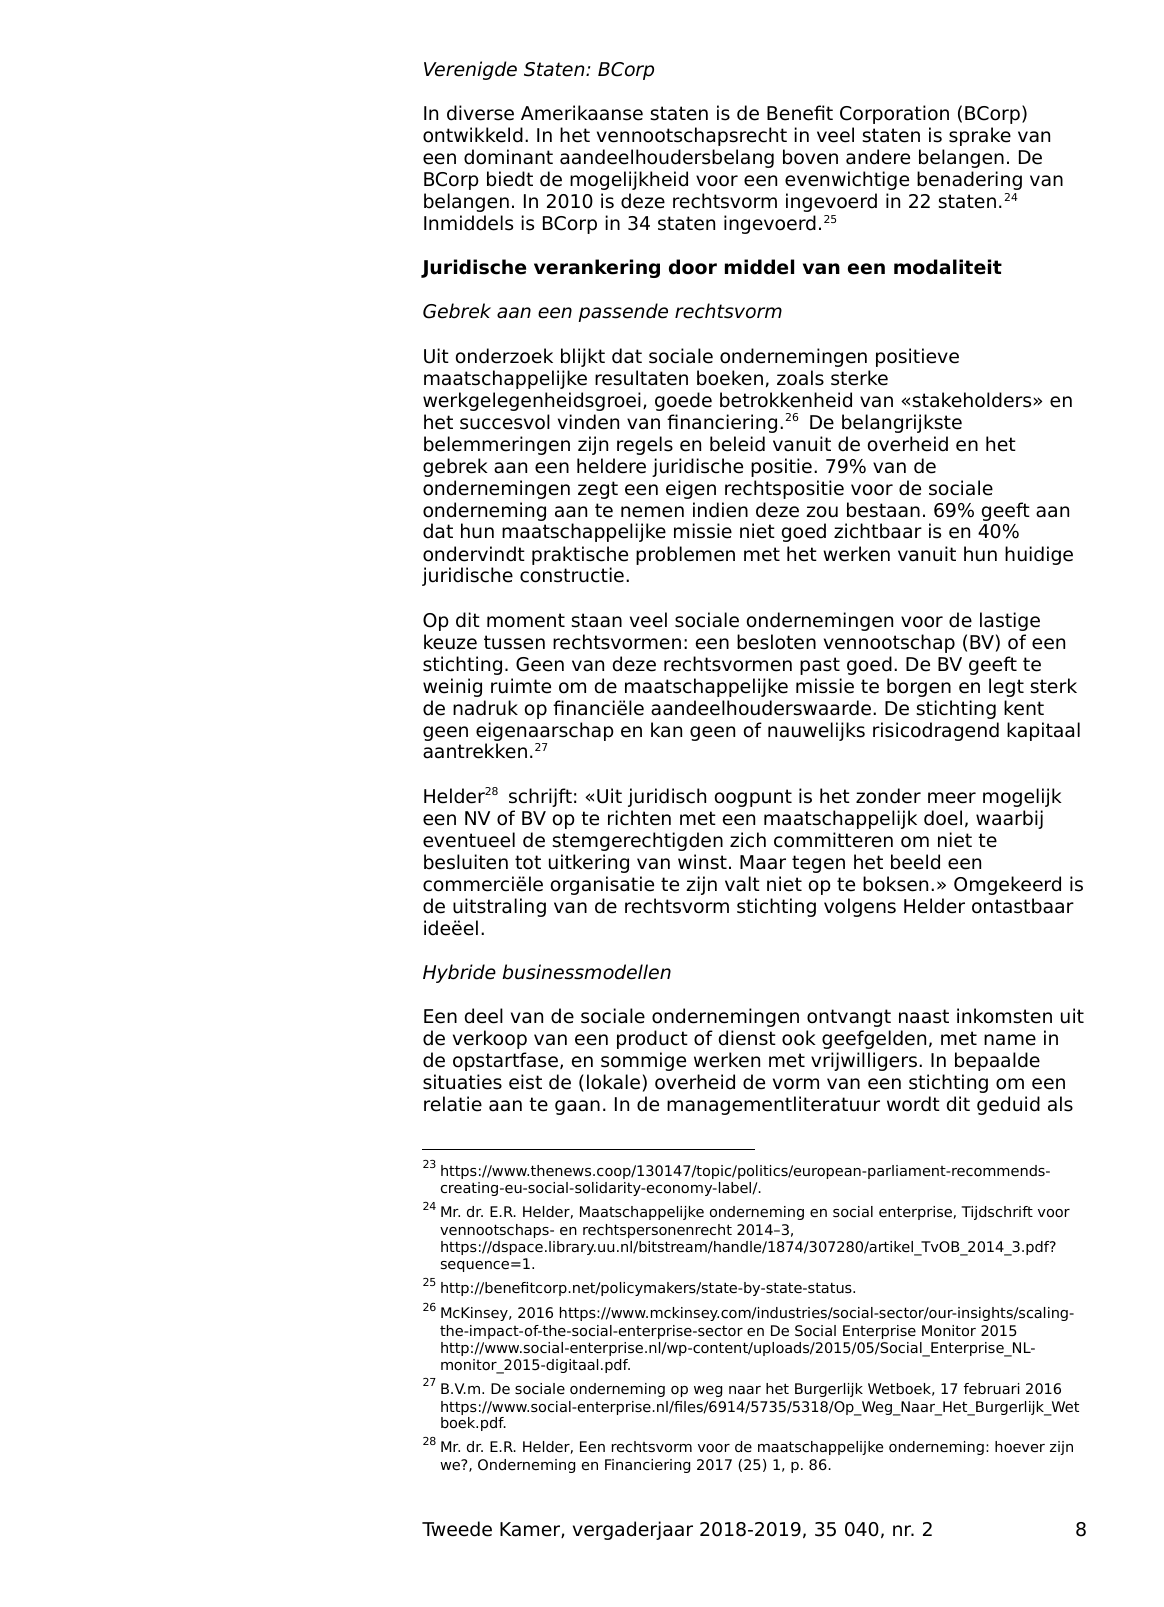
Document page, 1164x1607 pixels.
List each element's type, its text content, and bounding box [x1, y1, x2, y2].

text B.V.m. De sociale onderneming op weg naar het Burgerlijk Wetboek, 17 februari 2016 https://www.social-enterprise.nl/files/6914/5735/5318/Op_Weg_Naar_Het_Burgerlijk_Wetboek.pdf. [422, 1377, 1087, 1432]
text McKinsey, 2016 https://www.mckinsey.com/industries/social-sector/our-insights/scaling-the-impact-of-the-social-enterprise-sector en De Social Enterprise Monitor 2015 http://www.social-enterprise.nl/wp-content/uploads/2015/05/Social_Enterprise_NL-monitor_2015-digitaal.pdf. [422, 1301, 1087, 1374]
text Een deel van de sociale ondernemingen ontvangt naast inkomsten uit de verkoop van een product of dienst ook geefgelden, met name in de opstartfase, en sommige werken met vrijwilligers. In bepaalde situaties eist de (lokale) overheid de vorm van een stichting om een relatie aan te gaan. In de managementliteratuur wordt dit geduid als [422, 1006, 1087, 1116]
subtitle Juridische verankering door middel van een modaliteit [422, 257, 1087, 279]
subtitle Gebrek aan een passende rechtsvorm [422, 301, 1087, 323]
text https://www.thenews.coop/130147/topic/politics/european-parliament-recommends-creating-eu-social-solidarity-economy-label/. [422, 1158, 1087, 1197]
subtitle Hybride businessmodellen [422, 962, 1087, 984]
text Op dit moment staan veel sociale ondernemingen voor de lastige keuze tussen rechtsvormen: een besloten vennootschap (BV) of een stichting. Geen van deze rechtsvormen past goed. De BV geeft te weinig ruimte om de maatschappelijke missie te borgen en legt sterk de nadruk op financiële aandeelhouderswaarde. De stichting kent geen eigenaarschap en kan geen of nauwelijks risicodragend kapitaal aantrekken. [422, 609, 1087, 763]
text Helder schrijft: «Uit juridisch oogpunt is het zonder meer mogelijk een NV of BV op te richten met een maatschappelijk doel, waarbij eventueel de stemgerechtigden zich committeren om niet te besluiten tot uitkering van winst. Maar tegen het beeld een commerciële organisatie te zijn valt niet op te boksen.» Omgekeerd is de uitstraling van de rechtsvorm stichting volgens Helder ontastbaar ideëel. [422, 786, 1087, 939]
subtitle Verenigde Staten: BCorp [422, 59, 1087, 81]
text Mr. dr. E.R. Helder, Maatschappelijke onderneming en social enterprise, Tijdschrift voor vennootschaps- en rechtspersonenrecht 2014–3, https://dspace.library.uu.nl/bitstream/handle/1874/307280/artikel_TvOB_2014_3.pdf?sequence=1. [422, 1200, 1087, 1273]
text http://benefitcorp.net/policymakers/state-by-state-status. [422, 1276, 1087, 1298]
text Mr. dr. E.R. Helder, Een rechtsvorm voor de maatschappelijke onderneming: hoever zijn we?, Onderneming en Financiering 2017 (25) 1, p. 86. [422, 1435, 1087, 1474]
text Uit onderzoek blijkt dat sociale ondernemingen positieve maatschappelijke resultaten boeken, zoals sterke werkgelegenheidsgroei, goede betrokkenheid van «stakeholders» en het succesvol vinden van financiering. De belangrijkste belemmeringen zijn regels en beleid vanuit de overheid en het gebrek aan een heldere juridische positie. 79% van de ondernemingen zegt een eigen rechtspositie voor de sociale onderneming aan te nemen indien deze zou bestaan. 69% geeft aan dat hun maatschappelijke missie niet goed zichtbaar is en 40% ondervindt praktische problemen met het werken vanuit hun huidige juridische constructie. [422, 346, 1087, 587]
text In diverse Amerikaanse staten is de Benefit Corporation (BCorp) ontwikkeld. In het vennootschapsrecht in veel staten is sprake van een dominant aandeelhoudersbelang boven andere belangen. De BCorp biedt de mogelijkheid voor een evenwichtige benadering van belangen. In 2010 is deze rechtsvorm ingevoerd in 22 staten. Inmiddels is BCorp in 34 staten ingevoerd. [422, 103, 1087, 235]
